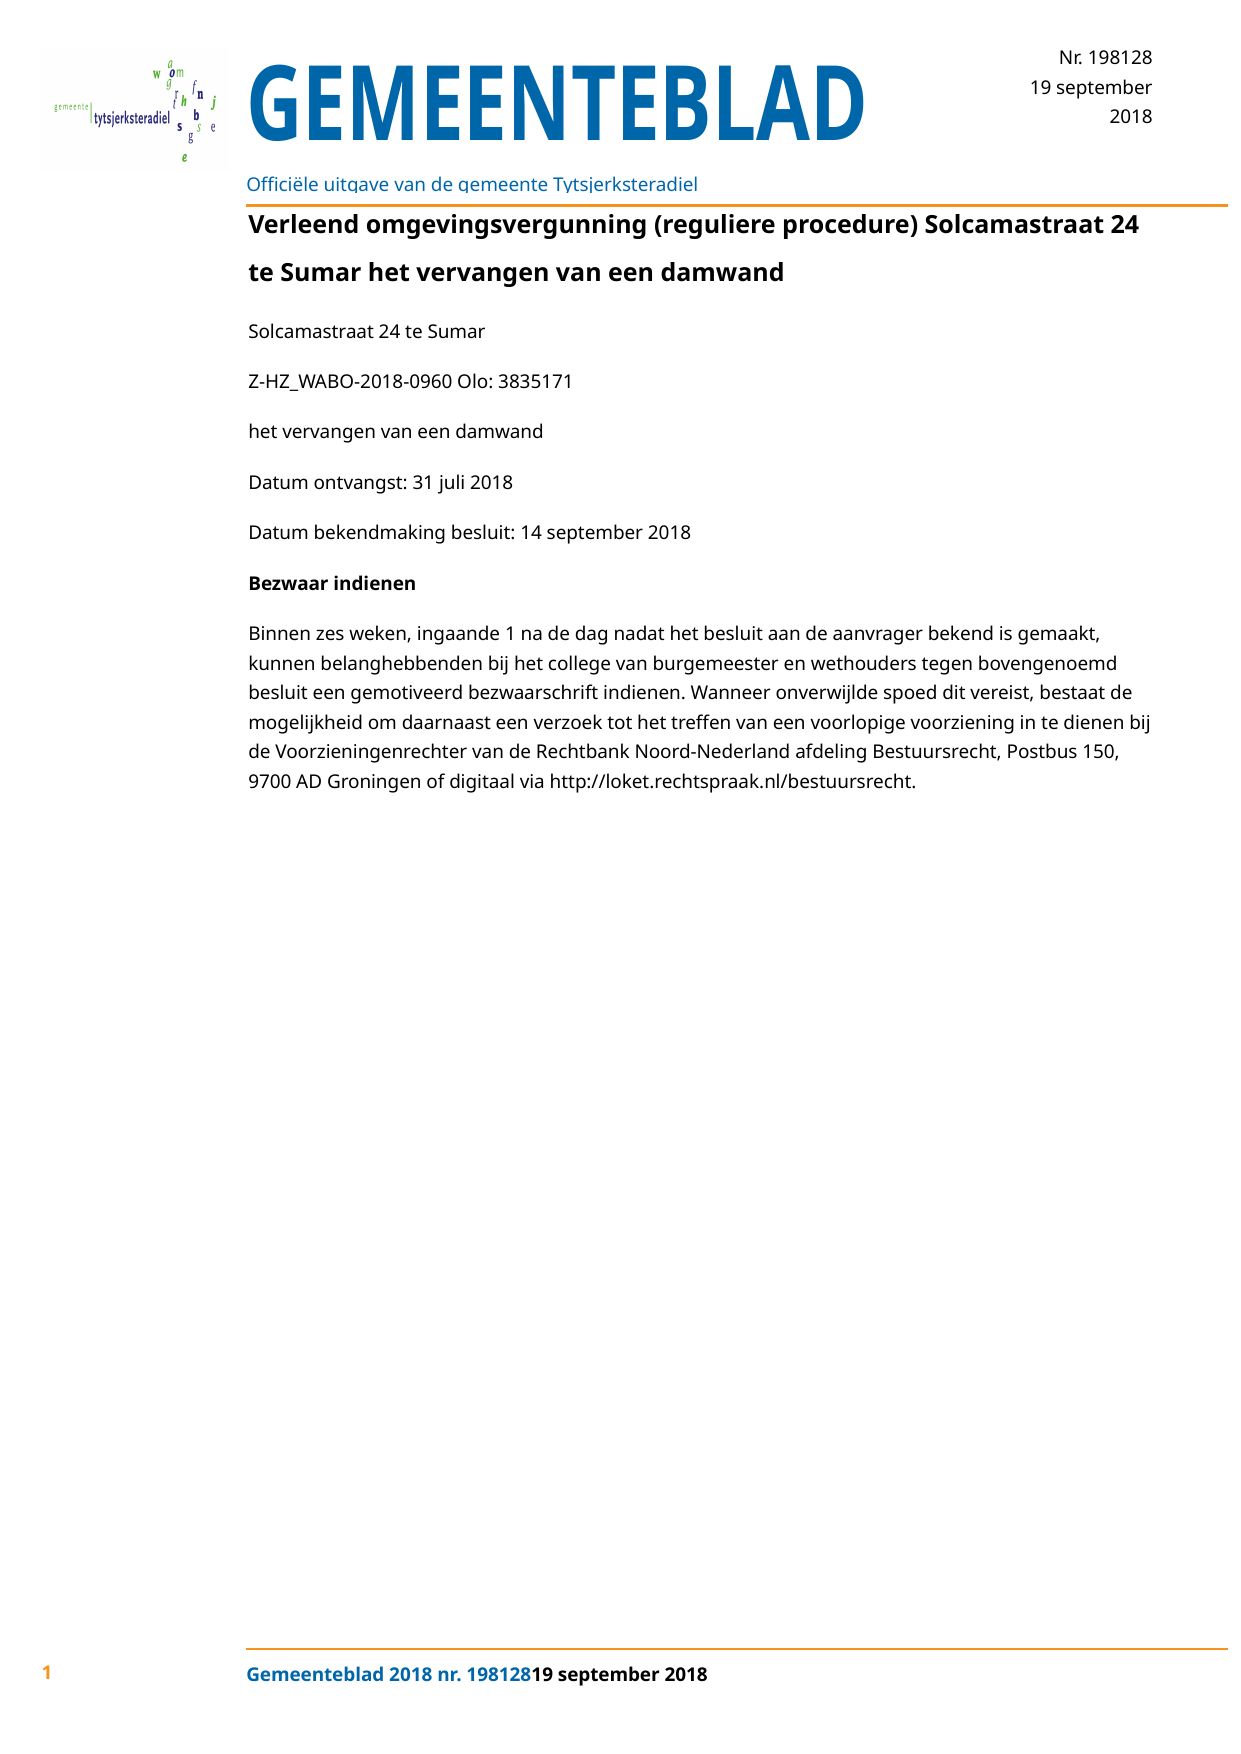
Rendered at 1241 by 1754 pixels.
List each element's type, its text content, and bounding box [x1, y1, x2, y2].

text Datum ontvangst: 31 juli 2018 [248, 469, 1152, 495]
text Verleend omgevingsvergunning (reguliere procedure) Solcamastraat 24 te Sumar het vervangen van een damwand [248, 207, 1152, 288]
text Z-HZ_WABO-2018-0960 Olo: 3835171 [248, 368, 1152, 394]
text het vervangen van een damwand [248, 419, 1152, 444]
picture [41, 47, 231, 172]
text Bezwaar indienen [248, 570, 1152, 596]
text Solcamastraat 24 te Sumar [248, 318, 1152, 344]
text Datum bekendmaking besluit: 14 september 2018 [248, 519, 1152, 545]
text Binnen zes weken, ingaande 1 na de dag nadat het besluit aan de aanvrager bekend is gemaakt, kunnen belanghebbenden bij het college van burgemeester en wethouders tegen bovengenoemd besluit een gemotiveerd bezwaarschrift indienen. Wanneer onverwijlde spoed dit vereist, bestaat de mogelijkheid om daarnaast een verzoek tot het treffen van een voorlopige voorziening in te dienen bij de Voorzieningenrechter van de Rechtbank Noord-Nederland afdeling Bestuursrecht, Postbus 150, 9700 AD Groningen of digitaal via http://loket.rechtspraak.nl/bestuursrecht. [248, 620, 1152, 794]
